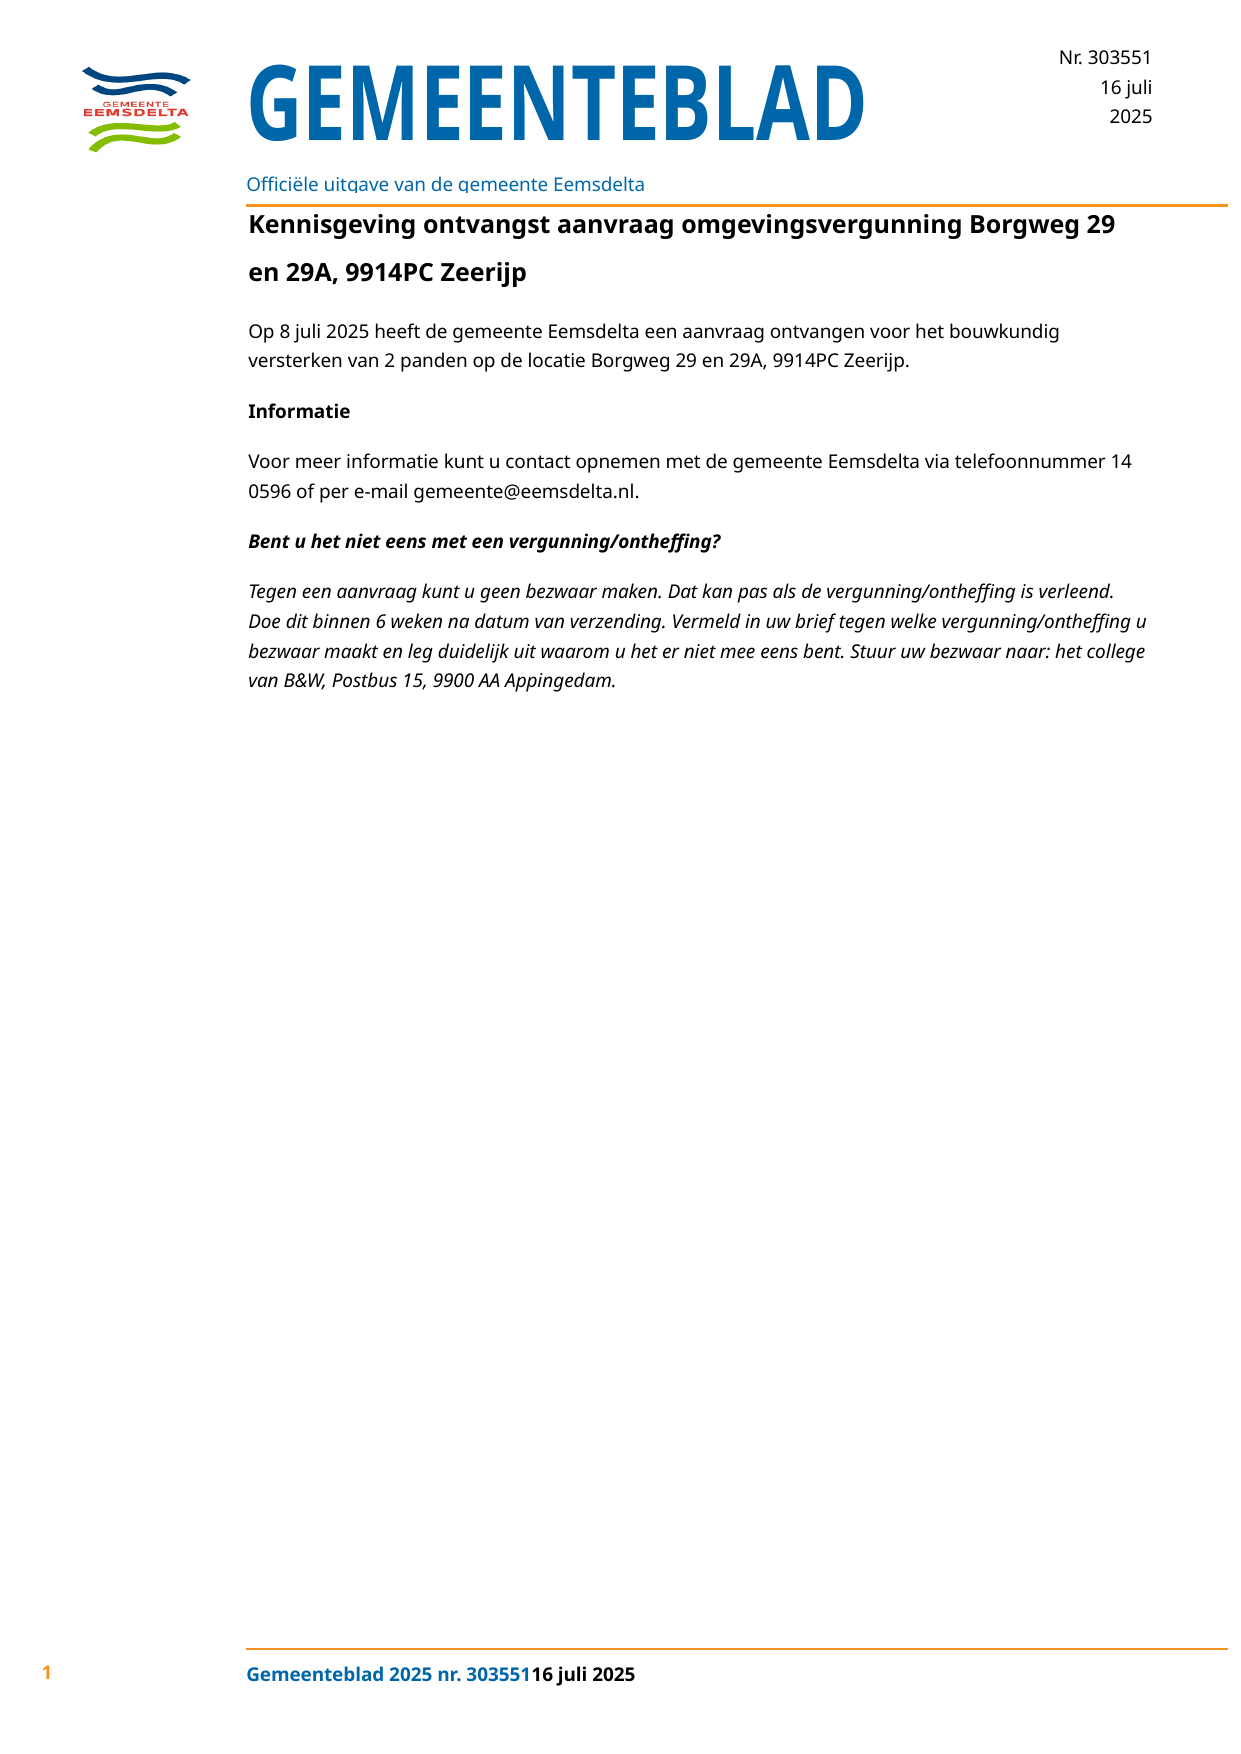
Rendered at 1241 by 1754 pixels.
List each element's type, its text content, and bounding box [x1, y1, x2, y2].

picture [41, 47, 231, 172]
text Voor meer informatie kunt u contact opnemen met de gemeente Eemsdelta via telefoonnummer 14 0596 of per e-mail gemeente@eemsdelta.nl. [248, 448, 1152, 504]
text Kennisgeving ontvangst aanvraag omgevingsvergunning Borgweg 29 en 29A, 9914PC Zeerijp [248, 207, 1152, 288]
text Tegen een aanvraag kunt u geen bezwaar maken. Dat kan pas als de vergunning/ontheffing is verleend. Doe dit binnen 6 weken na datum van verzending. Vermeld in uw brief tegen welke vergunning/ontheffing u bezwaar maakt en leg duidelijk uit waarom u het er niet mee eens bent. Stuur uw bezwaar naar: het college van B&W, Postbus 15, 9900 AA Appingedam. [248, 579, 1152, 693]
text Bent u het niet eens met een vergunning/ontheffing? [248, 528, 1152, 554]
text Op 8 juli 2025 heeft de gemeente Eemsdelta een aanvraag ontvangen voor het bouwkundig versterken van 2 panden op de locatie Borgweg 29 en 29A, 9914PC Zeerijp. [248, 318, 1152, 373]
text Informatie [248, 398, 1152, 424]
